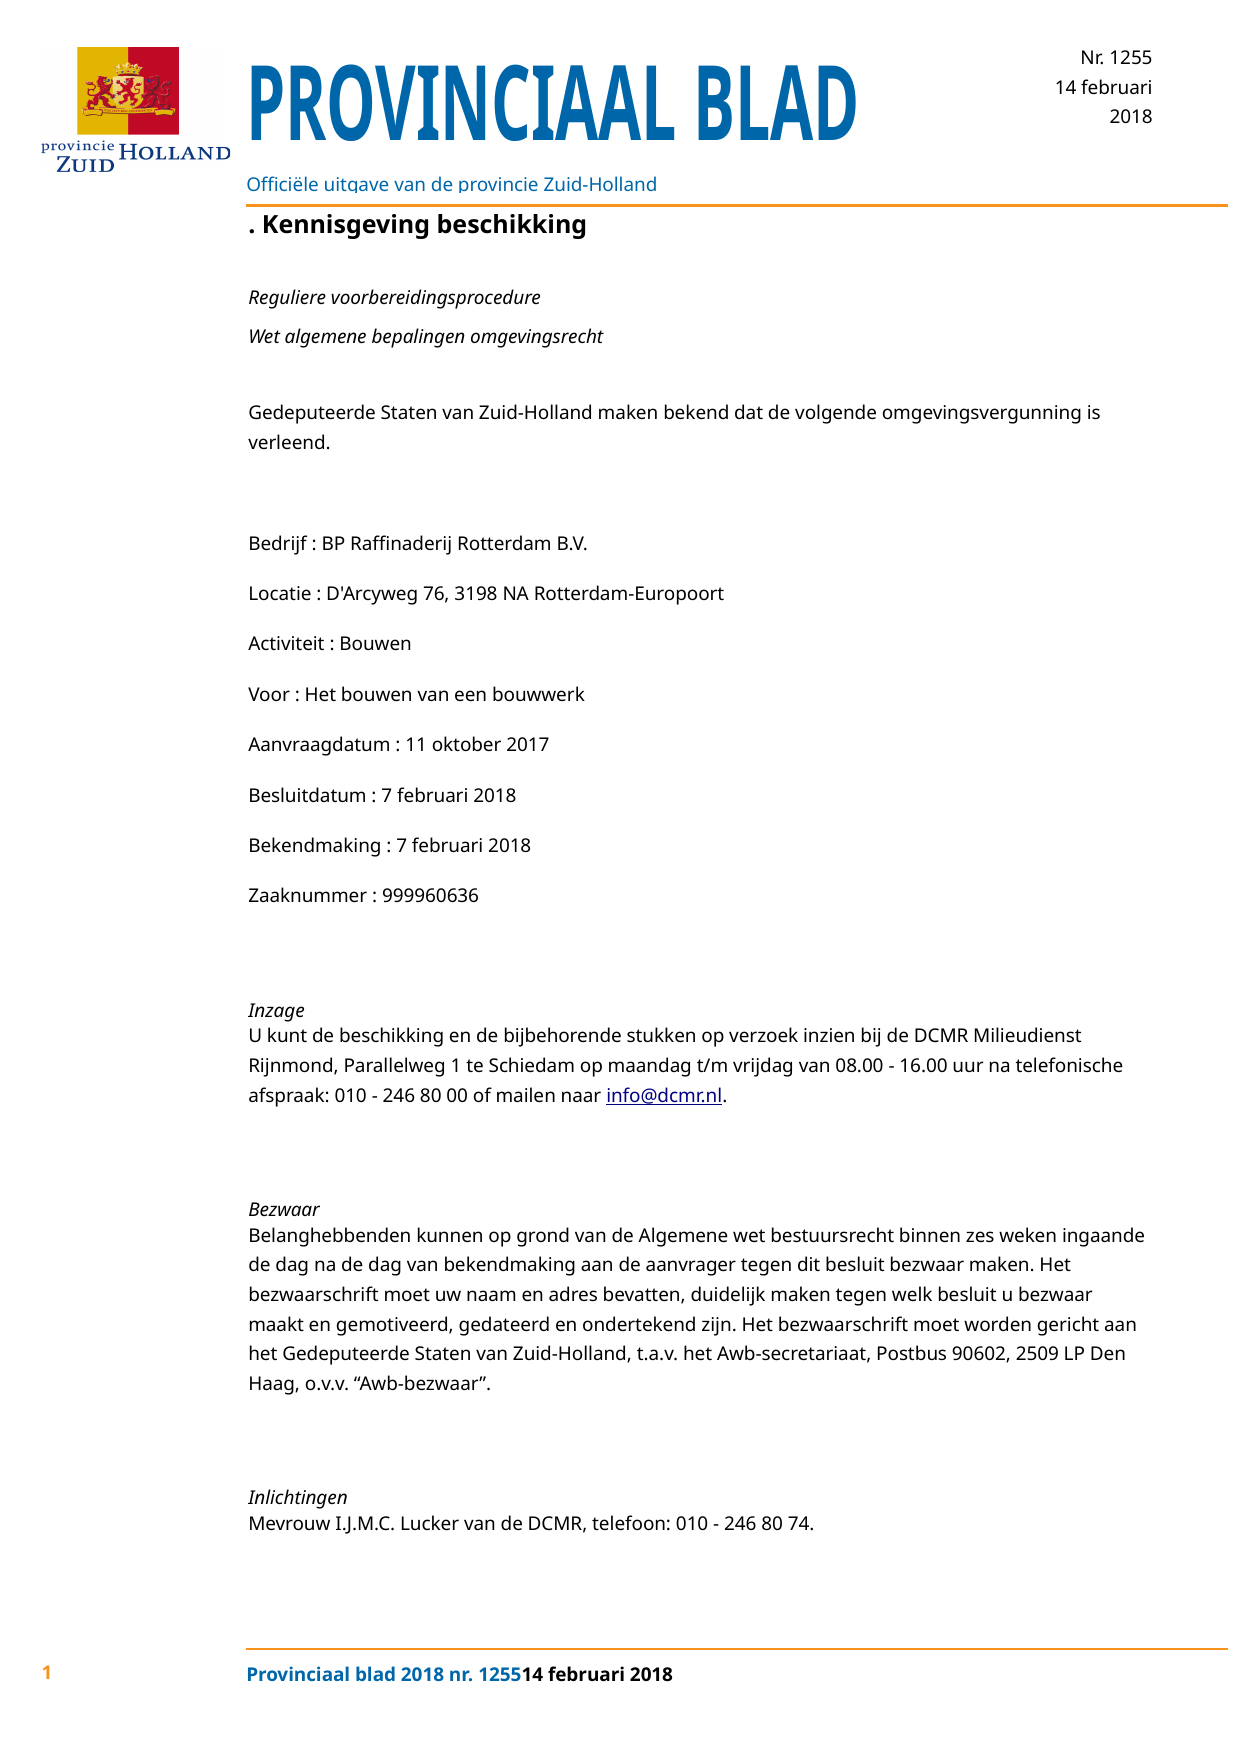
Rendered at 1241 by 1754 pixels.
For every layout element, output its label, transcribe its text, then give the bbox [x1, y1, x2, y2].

text Zaaknummer : 999960636 [248, 883, 1152, 908]
text Aanvraagdatum : 11 oktober 2017 [248, 731, 1152, 757]
text Inlichtingen [248, 1484, 1152, 1510]
text Activiteit : Bouwen [248, 631, 1152, 656]
text . Kennisgeving beschikking [248, 207, 1152, 241]
text Belanghebbenden kunnen op grond van de Algemene wet bestuursrecht binnen zes weken ingaande de dag na de dag van bekendmaking aan de aanvrager tegen dit besluit bezwaar maken. Het bezwaarschrift moet uw naam en adres bevatten, duidelijk maken tegen welk besluit u bezwaar maakt en gemotiveerd, gedateerd en ondertekend zijn. Het bezwaarschrift moet worden gericht aan het Gedeputeerde Staten van Zuid-Holland, t.a.v. het Awb-secretariaat, Postbus 90602, 2509 LP Den Haag, o.v.v. “Awb-bezwaar”. [248, 1222, 1152, 1396]
text U kunt de beschikking en de bijbehorende stukken op verzoek inzien bij de DCMR Milieudienst Rijnmond, Parallelweg 1 te Schiedam op maandag t/m vrijdag van 08.00 - 16.00 uur na telefonische afspraak: 010 - 246 80 00 of mailen naar info@dcmr.nl. [248, 1023, 1152, 1108]
text Bezwaar [248, 1196, 1152, 1222]
text Reguliere voorbereidingsprocedure [248, 284, 1152, 309]
text Besluitdatum : 7 februari 2018 [248, 782, 1152, 807]
text Mevrouw I.J.M.C. Lucker van de DCMR, telefoon: 010 - 246 80 74. [248, 1510, 1152, 1536]
text Bedrijf : BP Raffinaderij Rotterdam B.V. [248, 530, 1152, 555]
picture [41, 47, 231, 172]
text Bekendmaking : 7 februari 2018 [248, 832, 1152, 858]
text Voor : Het bouwen van een bouwwerk [248, 681, 1152, 707]
text Locatie : D'Arcyweg 76, 3198 NA Rotterdam-Europoort [248, 580, 1152, 606]
text Wet algemene bepalingen omgevingsrecht [248, 323, 1152, 349]
text Inzage [248, 997, 1152, 1023]
text Gedeputeerde Staten van Zuid-Holland maken bekend dat de volgende omgevingsvergunning is verleend. [248, 399, 1152, 454]
